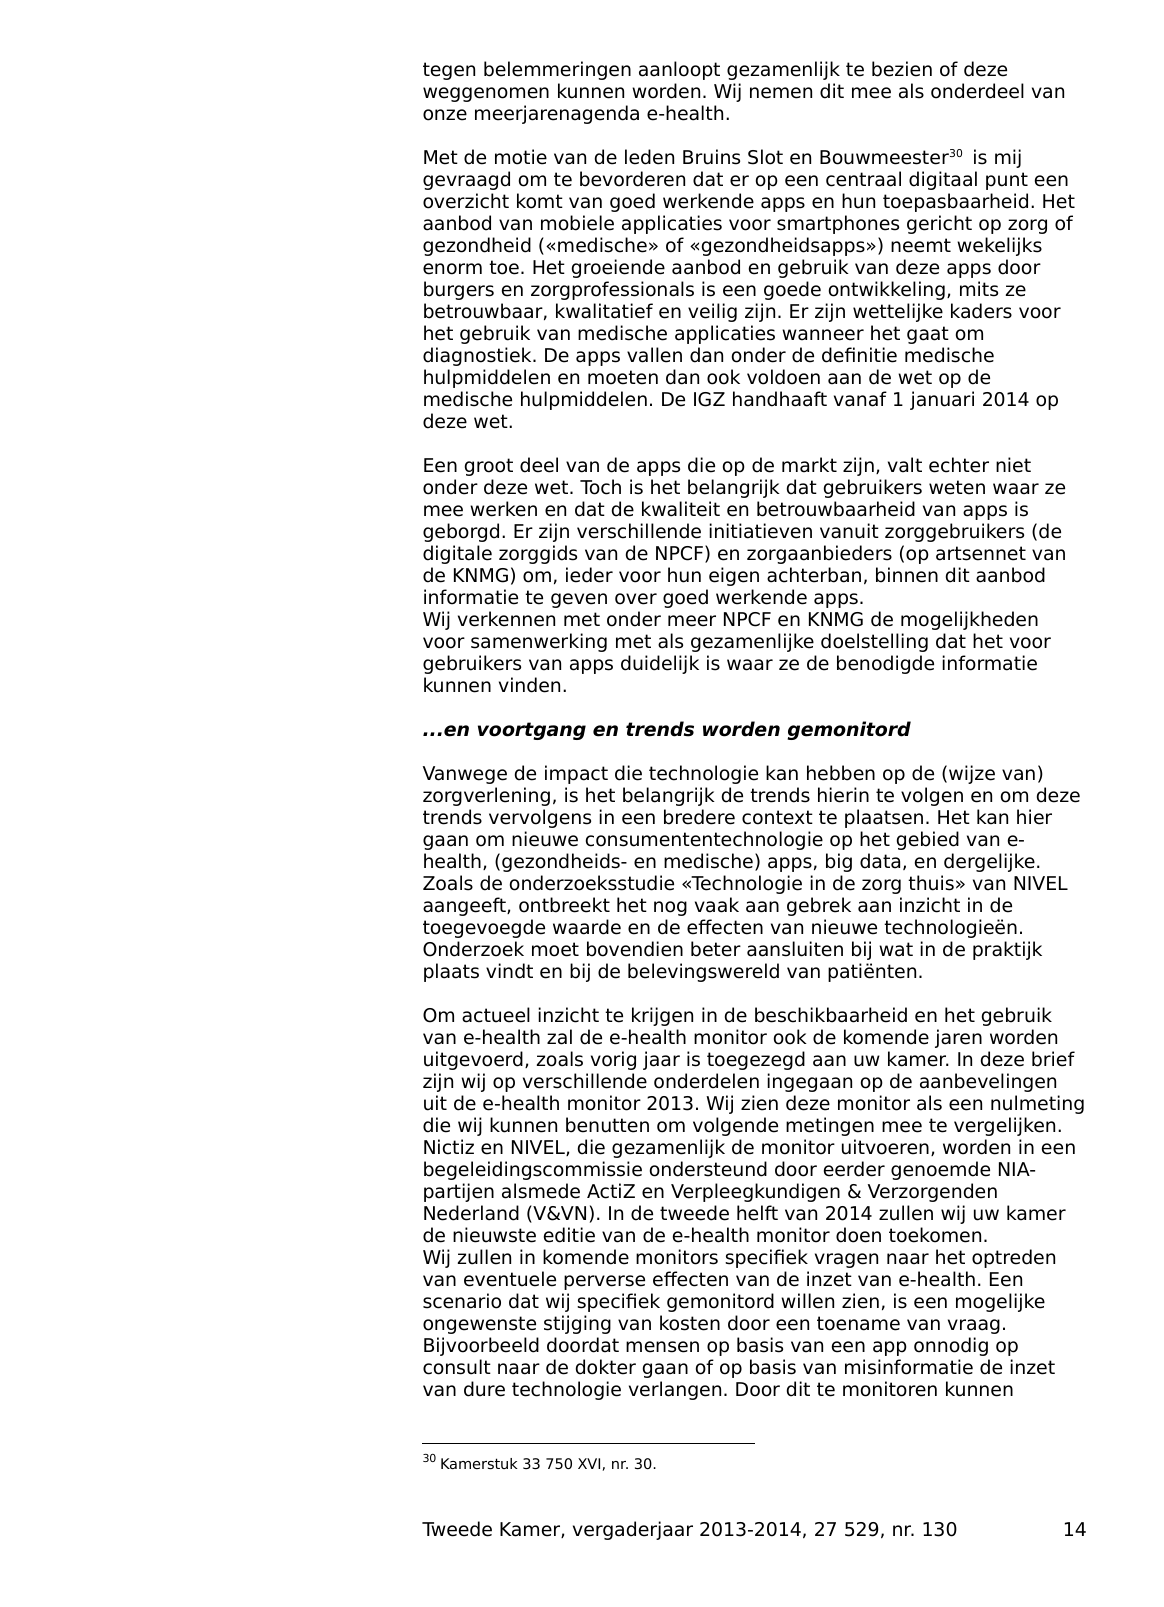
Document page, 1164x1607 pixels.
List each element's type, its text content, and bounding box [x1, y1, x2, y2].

text Een groot deel van de apps die op de markt zijn, valt echter niet onder deze wet. Toch is het belangrijk dat gebruikers weten waar ze mee werken en dat de kwaliteit en betrouwbaarheid van apps is geborgd. Er zijn verschillende initiatieven vanuit zorggebruikers (de digitale zorggids van de NPCF) en zorgaanbieders (op artsennet van de KNMG) om, ieder voor hun eigen achterban, binnen dit aanbod informatie te geven over goed werkende apps. [422, 455, 1087, 609]
text Kamerstuk 33 750 XVI, nr. 30. [422, 1452, 1087, 1474]
text Om actueel inzicht te krijgen in de beschikbaarheid en het gebruik van e-health zal de e-health monitor ook de komende jaren worden uitgevoerd, zoals vorig jaar is toegezegd aan uw kamer. In deze brief zijn wij op verschillende onderdelen ingegaan op de aanbevelingen uit de e-health monitor 2013. Wij zien deze monitor als een nulmeting die wij kunnen benutten om volgende metingen mee te vergelijken. Nictiz en NIVEL, die gezamenlijk de monitor uitvoeren, worden in een begeleidingscommissie ondersteund door eerder genoemde NIA-partijen alsmede ActiZ en Verpleegkundigen & Verzorgenden Nederland (V&VN). In de tweede helft van 2014 zullen wij uw kamer de nieuwste editie van de e-health monitor doen toekomen. [422, 1005, 1087, 1247]
text Wij zullen in komende monitors specifiek vragen naar het optreden van eventuele perverse effecten van de inzet van e-health. Een scenario dat wij specifiek gemonitord willen zien, is een mogelijke ongewenste stijging van kosten door een toename van vraag. Bijvoorbeeld doordat mensen op basis van een app onnodig op consult naar de dokter gaan of op basis van misinformatie de inzet van dure technologie verlangen. Door dit te monitoren kunnen [422, 1247, 1087, 1401]
text Wij verkennen met onder meer NPCF en KNMG de mogelijkheden voor samenwerking met als gezamenlijke doelstelling dat het voor gebruikers van apps duidelijk is waar ze de benodigde informatie kunnen vinden. [422, 609, 1087, 697]
text Met de motie van de leden Bruins Slot en Bouwmeester is mij gevraagd om te bevorderen dat er op een centraal digitaal punt een overzicht komt van goed werkende apps en hun toepasbaarheid. Het aanbod van mobiele applicaties voor smartphones gericht op zorg of gezondheid («medische» of «gezondheidsapps») neemt wekelijks enorm toe. Het groeiende aanbod en gebruik van deze apps door burgers en zorgprofessionals is een goede ontwikkeling, mits ze betrouwbaar, kwalitatief en veilig zijn. Er zijn wettelijke kaders voor het gebruik van medische applicaties wanneer het gaat om diagnostiek. De apps vallen dan onder de definitie medische hulpmiddelen en moeten dan ook voldoen aan de wet op de medische hulpmiddelen. De IGZ handhaaft vanaf 1 januari 2014 op deze wet. [422, 147, 1087, 433]
text Vanwege de impact die technologie kan hebben op de (wijze van) zorgverlening, is het belangrijk de trends hierin te volgen en om deze trends vervolgens in een bredere context te plaatsen. Het kan hier gaan om nieuwe consumententechnologie op het gebied van e-health, (gezondheids- en medische) apps, big data, en dergelijke. Zoals de onderzoeksstudie «Technologie in de zorg thuis» van NIVEL aangeeft, ontbreekt het nog vaak aan gebrek aan inzicht in de toegevoegde waarde en de effecten van nieuwe technologieën. Onderzoek moet bovendien beter aansluiten bij wat in de praktijk plaats vindt en bij de belevingswereld van patiënten. [422, 763, 1087, 983]
text tegen belemmeringen aanloopt gezamenlijk te bezien of deze weggenomen kunnen worden. Wij nemen dit mee als onderdeel van onze meerjarenagenda e-health. [422, 59, 1087, 125]
subtitle ...en voortgang en trends worden gemonitord [422, 719, 1087, 741]
